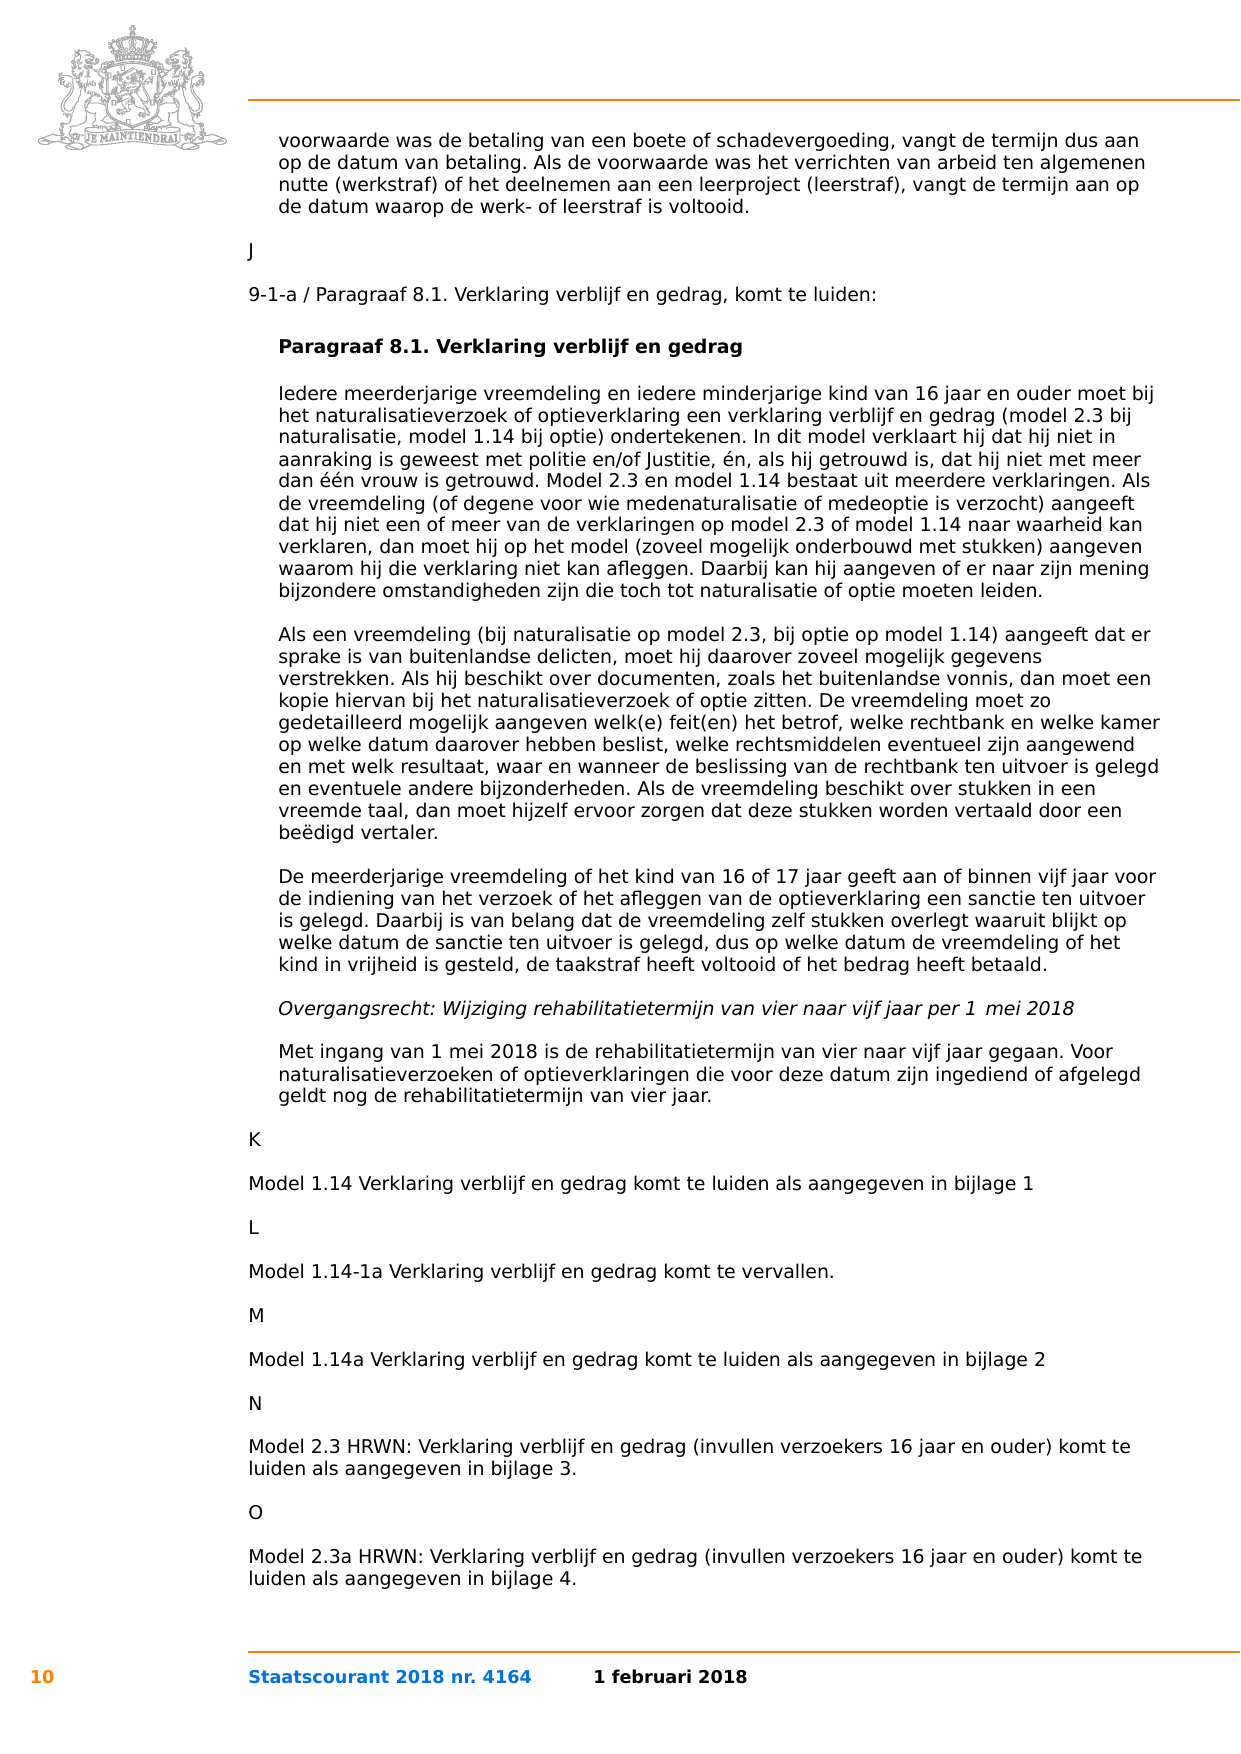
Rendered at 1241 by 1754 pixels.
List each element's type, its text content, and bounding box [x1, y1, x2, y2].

text Model 1.14-1a Verklaring verblijf en gedrag komt te vervallen. [248, 1261, 1163, 1283]
subtitle Overgangsrecht: Wijziging rehabilitatietermijn van vier naar vijf jaar per 1 mei 2018 [278, 998, 1163, 1019]
text Iedere meerderjarige vreemdeling en iedere minderjarige kind van 16 jaar en ouder moet bij het naturalisatieverzoek of optieverklaring een verklaring verblijf en gedrag (model 2.3 bij naturalisatie, model 1.14 bij optie) ondertekenen. In dit model verklaart hij dat hij niet in aanraking is geweest met politie en/of Justitie, én, als hij getrouwd is, dat hij niet met meer dan één vrouw is getrouwd. Model 2.3 en model 1.14 bestaat uit meerdere verklaringen. Als de vreemdeling (of degene voor wie medenaturalisatie of medeoptie is verzocht) aangeeft dat hij niet een of meer van de verklaringen op model 2.3 of model 1.14 naar waarheid kan verklaren, dan moet hij op het model (zoveel mogelijk onderbouwd met stukken) aangeven waarom hij die verklaring niet kan afleggen. Daarbij kan hij aangeven of er naar zijn mening bijzondere omstandigheden zijn die toch tot naturalisatie of optie moeten leiden. [278, 382, 1163, 602]
text De meerderjarige vreemdeling of het kind van 16 of 17 jaar geeft aan of binnen vijf jaar voor de indiening van het verzoek of het afleggen van de optieverklaring een sanctie ten uitvoer is gelegd. Daarbij is van belang dat de vreemdeling zelf stukken overlegt waaruit blijkt op welke datum de sanctie ten uitvoer is gelegd, dus op welke datum de vreemdeling of het kind in vrijheid is gesteld, de taakstraf heeft voltooid of het bedrag heeft betaald. [278, 866, 1163, 976]
text Model 1.14 Verklaring verblijf en gedrag komt te luiden als aangegeven in bijlage 1 [248, 1173, 1163, 1195]
text Met ingang van 1 mei 2018 is de rehabilitatietermijn van vier naar vijf jaar gegaan. Voor naturalisatieverzoeken of optieverklaringen die voor deze datum zijn ingediend of afgelegd geldt nog de rehabilitatietermijn van vier jaar. [278, 1041, 1163, 1107]
text J [248, 240, 1163, 262]
text Model 1.14a Verklaring verblijf en gedrag komt te luiden als aangegeven in bijlage 2 [248, 1348, 1163, 1371]
picture [38, 25, 227, 150]
text Model 2.3a HRWN: Verklaring verblijf en gedrag (invullen verzoekers 16 jaar en ouder) komt te luiden als aangegeven in bijlage 4. [248, 1546, 1163, 1590]
text Model 2.3 HRWN: Verklaring verblijf en gedrag (invullen verzoekers 16 jaar en ouder) komt te luiden als aangegeven in bijlage 3. [248, 1436, 1163, 1480]
subtitle Paragraaf 8.1. Verklaring verblijf en gedrag [278, 336, 1163, 357]
text N [248, 1392, 1163, 1414]
text voorwaarde was de betaling van een boete of schadevergoeding, vangt de termijn dus aan op de datum van betaling. Als de voorwaarde was het verrichten van arbeid ten algemenen nutte (werkstraf) of het deelnemen aan een leerproject (leerstraf), vangt de termijn aan op de datum waarop de werk- of leerstraf is voltooid. [278, 130, 1163, 218]
text L [248, 1217, 1163, 1239]
text Als een vreemdeling (bij naturalisatie op model 2.3, bij optie op model 1.14) aangeeft dat er sprake is van buitenlandse delicten, moet hij daarover zoveel mogelijk gegevens verstrekken. Als hij beschikt over documenten, zoals het buitenlandse vonnis, dan moet een kopie hiervan bij het naturalisatieverzoek of optie zitten. De vreemdeling moet zo gedetailleerd mogelijk aangeven welk(e) feit(en) het betrof, welke rechtbank en welke kamer op welke datum daarover hebben beslist, welke rechtsmiddelen eventueel zijn aangewend en met welk resultaat, waar en wanneer de beslissing van de rechtbank ten uitvoer is gelegd en eventuele andere bijzonderheden. Als de vreemdeling beschikt over stukken in een vreemde taal, dan moet hijzelf ervoor zorgen dat deze stukken worden vertaald door een beëdigd vertaler. [278, 624, 1163, 844]
text M [248, 1305, 1163, 1327]
text K [248, 1129, 1163, 1151]
text O [248, 1502, 1163, 1524]
text 9-1-a / Paragraaf 8.1. Verklaring verblijf en gedrag, komt te luiden: [248, 283, 1163, 306]
